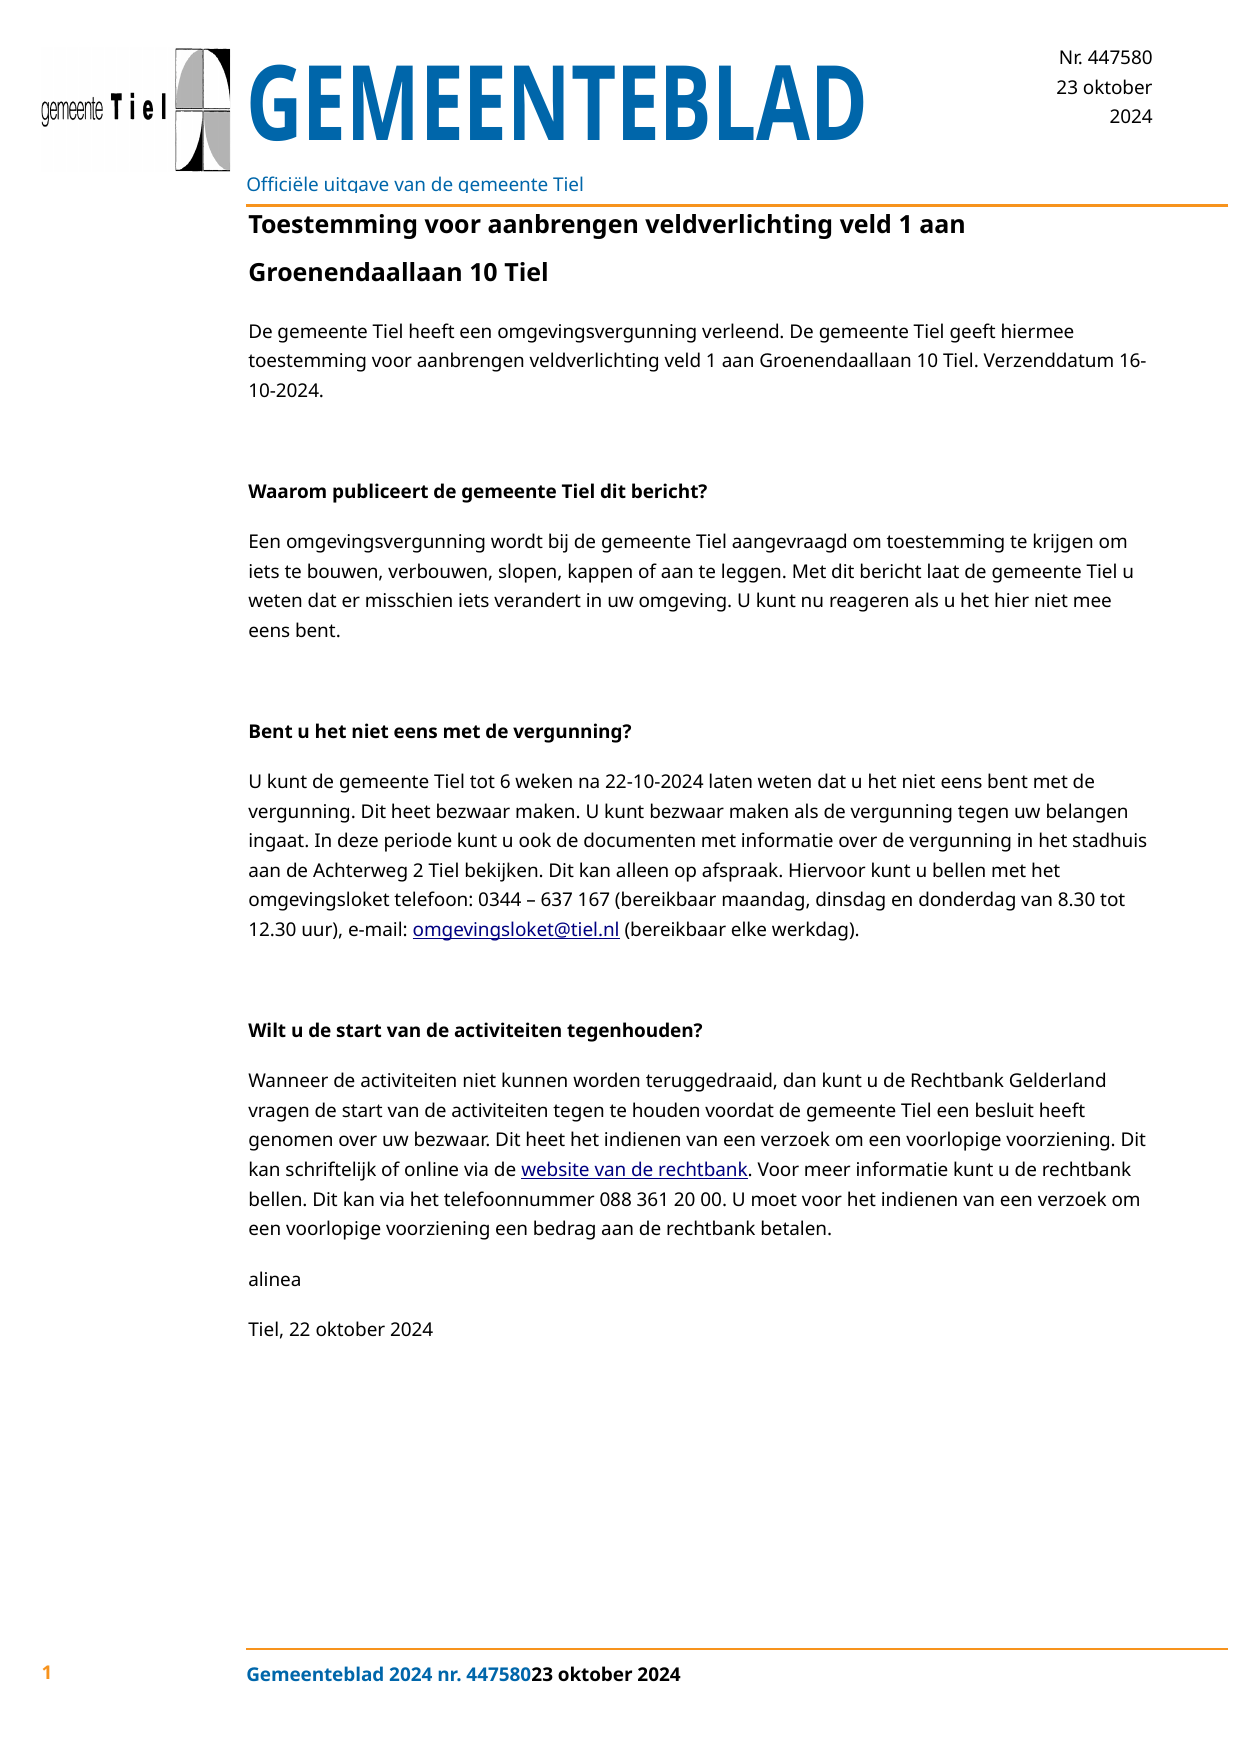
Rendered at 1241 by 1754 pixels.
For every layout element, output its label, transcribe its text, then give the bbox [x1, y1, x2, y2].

text Bent u het niet eens met de vergunning? [248, 718, 1152, 744]
text Wilt u de start van de activiteiten tegenhouden? [248, 1017, 1152, 1043]
text Wanneer de activiteiten niet kunnen worden teruggedraaid, dan kunt u de Rechtbank Gelderland vragen de start van de activiteiten tegen te houden voordat de gemeente Tiel een besluit heeft genomen over uw bezwaar. Dit heet het indienen van een verzoek om een voorlopige voorziening. Dit kan schriftelijk of online via de website van de rechtbank. Voor meer informatie kunt u de rechtbank bellen. Dit kan via het telefoonnummer 088 361 20 00. U moet voor het indienen van een verzoek om een voorlopige voorziening een bedrag aan de rechtbank betalen. [248, 1067, 1152, 1241]
text Waarom publiceert de gemeente Tiel dit bericht? [248, 478, 1152, 504]
text alinea [248, 1266, 1152, 1292]
text U kunt de gemeente Tiel tot 6 weken na 22-10-2024 laten weten dat u het niet eens bent met de vergunning. Dit heet bezwaar maken. U kunt bezwaar maken als de vergunning tegen uw belangen ingaat. In deze periode kunt u ook de documenten met informatie over de vergunning in het stadhuis aan de Achterweg 2 Tiel bekijken. Dit kan alleen op afspraak. Hiervoor kunt u bellen met het omgevingsloket telefoon: 0344 – 637 167 (bereikbaar maandag, dinsdag en donderdag van 8.30 tot 12.30 uur), e-mail: omgevingsloket@tiel.nl (bereikbaar elke werkdag). [248, 768, 1152, 942]
text Tiel, 22 oktober 2024 [248, 1316, 1152, 1342]
text Een omgevingsvergunning wordt bij de gemeente Tiel aangevraagd om toestemming te krijgen om iets te bouwen, verbouwen, slopen, kappen of aan te leggen. Met dit bericht laat de gemeente Tiel u weten dat er misschien iets verandert in uw omgeving. U kunt nu reageren als u het hier niet mee eens bent. [248, 528, 1152, 643]
text Toestemming voor aanbrengen veldverlichting veld 1 aan Groenendaallaan 10 Tiel [248, 207, 1152, 288]
text De gemeente Tiel heeft een omgevingsvergunning verleend. De gemeente Tiel geeft hiermee toestemming voor aanbrengen veldverlichting veld 1 aan Groenendaallaan 10 Tiel. Verzenddatum 16-10-2024. [248, 318, 1152, 403]
picture [41, 47, 231, 172]
